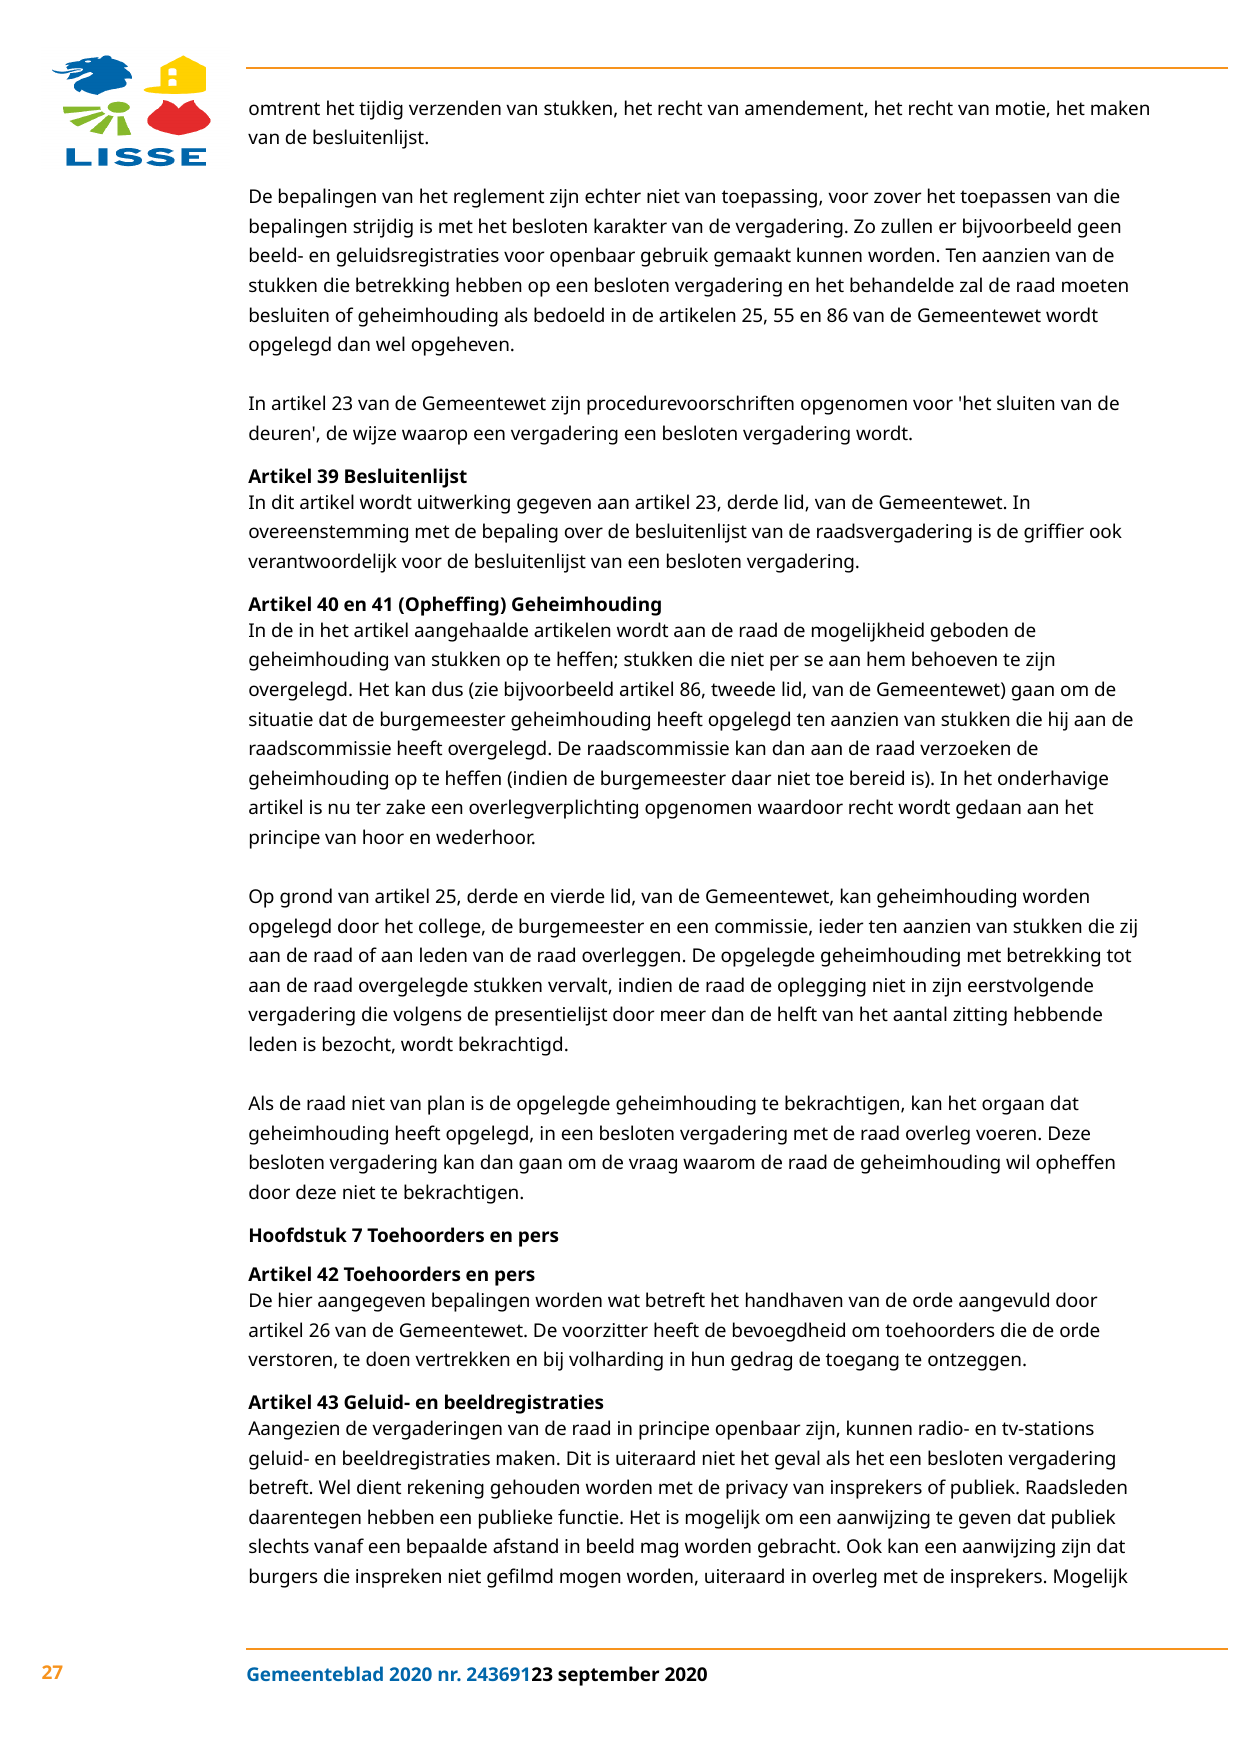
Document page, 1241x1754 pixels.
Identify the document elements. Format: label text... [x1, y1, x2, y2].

text Artikel 43 Geluid- en beeldregistraties [248, 1389, 1152, 1415]
text Hoofdstuk 7 Toehoorders en pers [248, 1222, 1152, 1248]
text omtrent het tijdig verzenden van stukken, het recht van amendement, het recht van motie, het maken van de besluitenlijst. [248, 95, 1152, 150]
text Op grond van artikel 25, derde en vierde lid, van de Gemeentewet, kan geheimhouding worden opgelegd door het college, de burgemeester en een commissie, ieder ten aanzien van stukken die zij aan de raad of aan leden van de raad overleggen. De opgelegde geheimhouding met betrekking tot aan de raad overgelegde stukken vervalt, indien de raad de oplegging niet in zijn eerstvolgende vergadering die volgens de presentielijst door meer dan de helft van het aantal zitting hebbende leden is bezocht, wordt bekrachtigd. [248, 883, 1152, 1057]
text In de in het artikel aangehaalde artikelen wordt aan de raad de mogelijkheid geboden de geheimhouding van stukken op te heffen; stukken die niet per se aan hem behoeven te zijn overgelegd. Het kan dus (zie bijvoorbeeld artikel 86, tweede lid, van de Gemeentewet) gaan om de situatie dat de burgemeester geheimhouding heeft opgelegd ten aanzien van stukken die hij aan de raadscommissie heeft overgelegd. De raadscommissie kan dan aan de raad verzoeken de geheimhouding op te heffen (indien de burgemeester daar niet toe bereid is). In het onderhavige artikel is nu ter zake een overlegverplichting opgenomen waardoor recht wordt gedaan aan het principe van hoor en wederhoor. [248, 617, 1152, 850]
text Aangezien de vergaderingen van de raad in principe openbaar zijn, kunnen radio- en tv-stations geluid- en beeldregistraties maken. Dit is uiteraard niet het geval als het een besloten vergadering betreft. Wel dient rekening gehouden worden met de privacy van insprekers of publiek. Raadsleden daarentegen hebben een publieke functie. Het is mogelijk om een aanwijzing te geven dat publiek slechts vanaf een bepaalde afstand in beeld mag worden gebracht. Ook kan een aanwijzing zijn dat burgers die inspreken niet gefilmd mogen worden, uiteraard in overleg met de insprekers. Mogelijk [248, 1415, 1152, 1589]
text Artikel 40 en 41 (Opheffing) Geheimhouding [248, 591, 1152, 617]
text Artikel 39 Besluitenlijst [248, 463, 1152, 489]
text Als de raad niet van plan is de opgelegde geheimhouding te bekrachtigen, kan het orgaan dat geheimhouding heeft opgelegd, in een besloten vergadering met de raad overleg voeren. Deze besloten vergadering kan dan gaan om de vraag waarom de raad de geheimhouding wil opheffen door deze niet te bekrachtigen. [248, 1090, 1152, 1205]
text Artikel 42 Toehoorders en pers [248, 1262, 1152, 1287]
text De bepalingen van het reglement zijn echter niet van toepassing, voor zover het toepassen van die bepalingen strijdig is met het besloten karakter van de vergadering. Zo zullen er bijvoorbeeld geen beeld- en geluidsregistraties voor openbaar gebruik gemaakt kunnen worden. Ten aanzien van de stukken die betrekking hebben op een besloten vergadering en het behandelde zal de raad moeten besluiten of geheimhouding als bedoeld in de artikelen 25, 55 en 86 van de Gemeentewet wordt opgelegd dan wel opgeheven. [248, 183, 1152, 357]
text In artikel 23 van de Gemeentewet zijn procedurevoorschriften opgenomen voor 'het sluiten van de deuren', de wijze waarop een vergadering een besloten vergadering wordt. [248, 391, 1152, 446]
text In dit artikel wordt uitwerking gegeven aan artikel 23, derde lid, van de Gemeentewet. In overeenstemming met de bepaling over de besluitenlijst van de raadsvergadering is de griffier ook verantwoordelijk voor de besluitenlijst van een besloten vergadering. [248, 489, 1152, 574]
picture [41, 47, 231, 172]
text De hier aangegeven bepalingen worden wat betreft het handhaven van de orde aangevuld door artikel 26 van de Gemeentewet. De voorzitter heeft de bevoegdheid om toehoorders die de orde verstoren, te doen vertrekken en bij volharding in hun gedrag de toegang te ontzeggen. [248, 1287, 1152, 1372]
